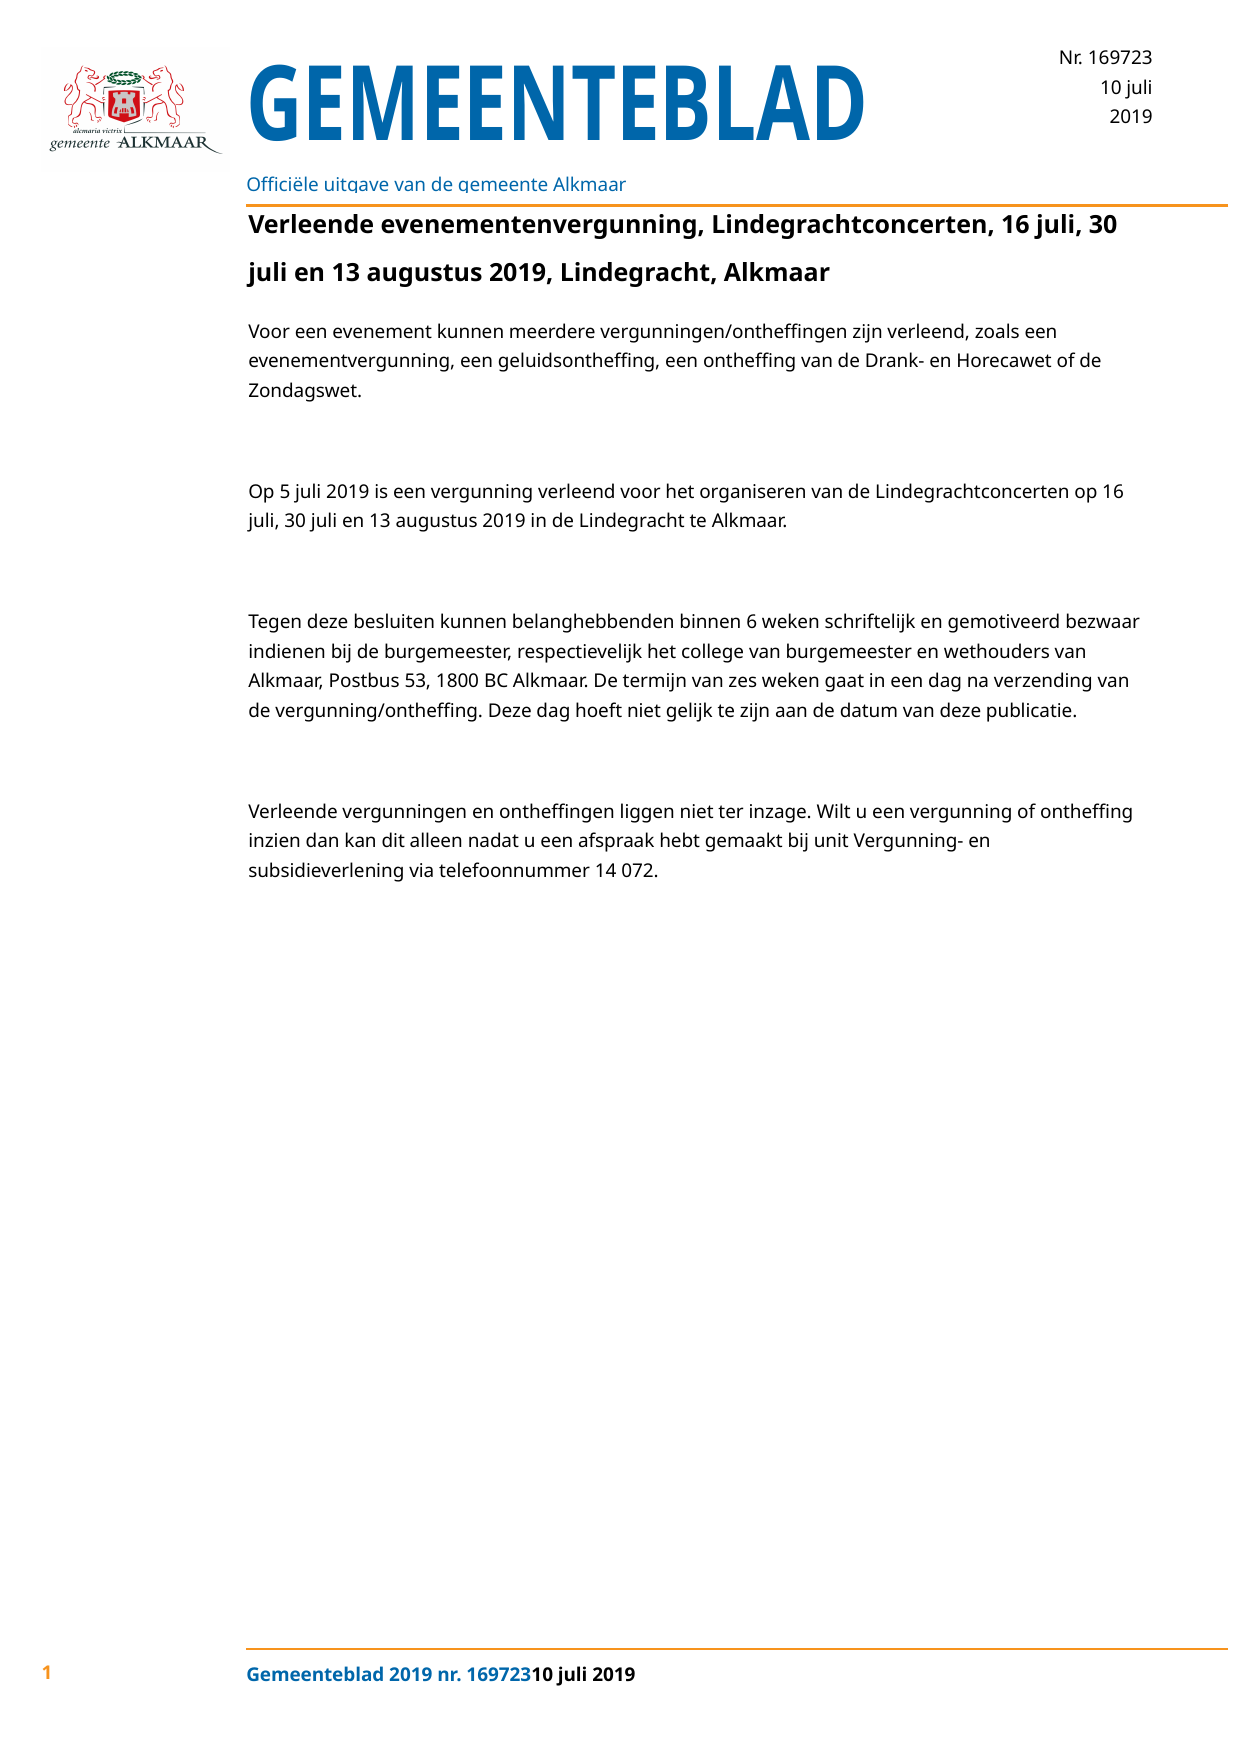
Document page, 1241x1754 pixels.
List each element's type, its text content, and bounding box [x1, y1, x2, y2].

text Voor een evenement kunnen meerdere vergunningen/ontheffingen zijn verleend, zoals een evenementvergunning, een geluidsontheffing, een ontheffing van de Drank- en Horecawet of de Zondagswet. [248, 318, 1152, 403]
text Verleende vergunningen en ontheffingen liggen niet ter inzage. Wilt u een vergunning of ontheffing inzien dan kan dit alleen nadat u een afspraak hebt gemaakt bij unit Vergunning- en subsidieverlening via telefoonnummer 14 072. [248, 798, 1152, 883]
text Op 5 juli 2019 is een vergunning verleend voor het organiseren van de Lindegrachtconcerten op 16 juli, 30 juli en 13 augustus 2019 in de Lindegracht te Alkmaar. [248, 478, 1152, 533]
picture [41, 47, 231, 172]
text Tegen deze besluiten kunnen belanghebbenden binnen 6 weken schriftelijk en gemotiveerd bezwaar indienen bij de burgemeester, respectievelijk het college van burgemeester en wethouders van Alkmaar, Postbus 53, 1800 BC Alkmaar. De termijn van zes weken gaat in een dag na verzending van de vergunning/ontheffing. Deze dag hoeft niet gelijk te zijn aan de datum van deze publicatie. [248, 608, 1152, 723]
text Verleende evenementenvergunning, Lindegrachtconcerten, 16 juli, 30 juli en 13 augustus 2019, Lindegracht, Alkmaar [248, 207, 1152, 288]
